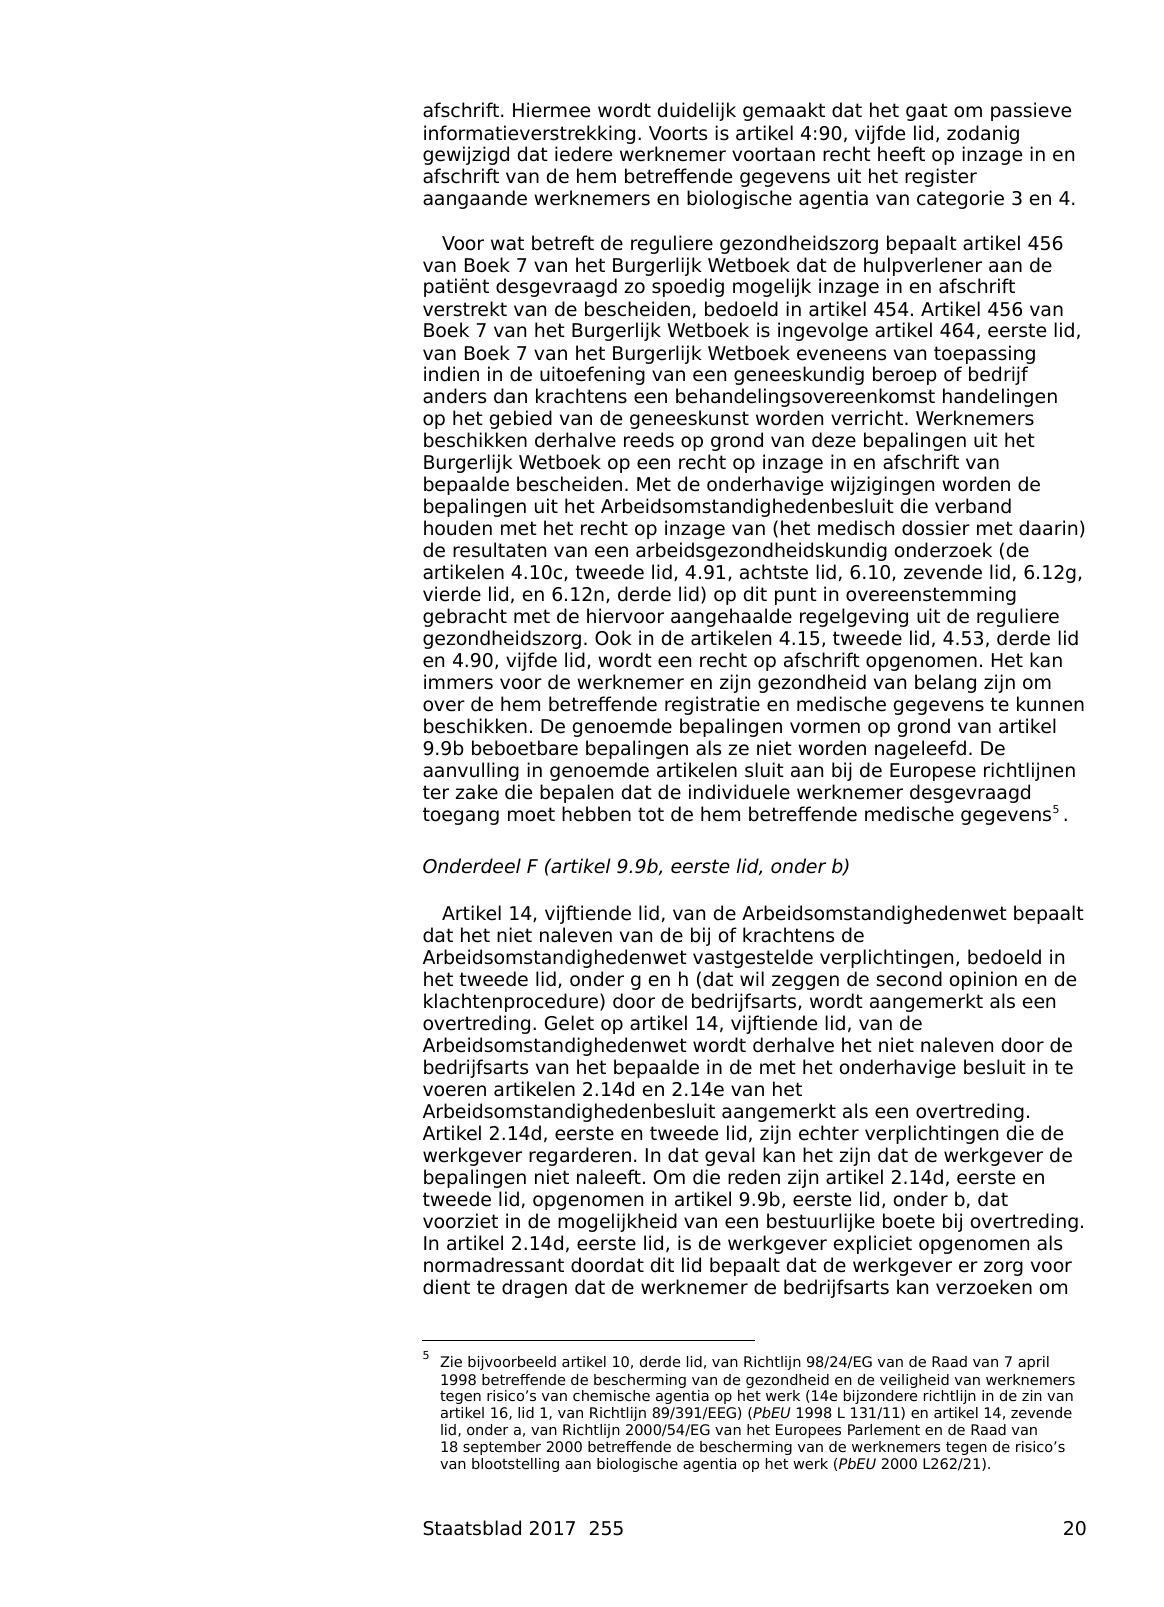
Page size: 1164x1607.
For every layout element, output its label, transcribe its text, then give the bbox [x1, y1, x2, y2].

text afschrift. Hiermee wordt duidelijk gemaakt dat het gaat om passieve informatieverstrekking. Voorts is artikel 4:90, vijfde lid, zodanig gewijzigd dat iedere werknemer voortaan recht heeft op inzage in en afschrift van de hem betreffende gegevens uit het register aangaande werknemers en biologische agentia van categorie 3 en 4. [422, 100, 1087, 210]
text Voor wat betreft de reguliere gezondheidszorg bepaalt artikel 456 van Boek 7 van het Burgerlijk Wetboek dat de hulpverlener aan de patiënt desgevraagd zo spoedig mogelijk inzage in en afschrift verstrekt van de bescheiden, bedoeld in artikel 454. Artikel 456 van Boek 7 van het Burgerlijk Wetboek is ingevolge artikel 464, eerste lid, van Boek 7 van het Burgerlijk Wetboek eveneens van toepassing indien in de uitoefening van een geneeskundig beroep of bedrijf anders dan krachtens een behandelingsovereenkomst handelingen op het gebied van de geneeskunst worden verricht. Werknemers beschikken derhalve reeds op grond van deze bepalingen uit het Burgerlijk Wetboek op een recht op inzage in en afschrift van bepaalde bescheiden. Met de onderhavige wijzigingen worden de bepalingen uit het Arbeidsomstandighedenbesluit die verband houden met het recht op inzage van (het medisch dossier met daarin) de resultaten van een arbeidsgezondheidskundig onderzoek (de artikelen 4.10c, tweede lid, 4.91, achtste lid, 6.10, zevende lid, 6.12g, vierde lid, en 6.12n, derde lid) op dit punt in overeenstemming gebracht met de hiervoor aangehaalde regelgeving uit de reguliere gezondheidszorg. Ook in de artikelen 4.15, tweede lid, 4.53, derde lid en 4.90, vijfde lid, wordt een recht op afschrift opgenomen. Het kan immers voor de werknemer en zijn gezondheid van belang zijn om over de hem betreffende registratie en medische gegevens te kunnen beschikken. De genoemde bepalingen vormen op grond van artikel 9.9b beboetbare bepalingen als ze niet worden nageleefd. De aanvulling in genoemde artikelen sluit aan bij de Europese richtlijnen ter zake die bepalen dat de individuele werknemer desgevraagd toegang moet hebben tot de hem betreffende medische gegevens. [422, 232, 1087, 826]
subtitle Onderdeel F (artikel 9.9b, eerste lid, onder b) [422, 856, 1087, 878]
text Artikel 14, vijftiende lid, van de Arbeidsomstandighedenwet bepaalt dat het niet naleven van de bij of krachtens de Arbeidsomstandighedenwet vastgestelde verplichtingen, bedoeld in het tweede lid, onder g en h (dat wil zeggen de second opinion en de klachtenprocedure) door de bedrijfsarts, wordt aangemerkt als een overtreding. Gelet op artikel 14, vijftiende lid, van de Arbeidsomstandighedenwet wordt derhalve het niet naleven door de bedrijfsarts van het bepaalde in de met het onderhavige besluit in te voeren artikelen 2.14d en 2.14e van het Arbeidsomstandighedenbesluit aangemerkt als een overtreding. Artikel 2.14d, eerste en tweede lid, zijn echter verplichtingen die de werkgever regarderen. In dat geval kan het zijn dat de werkgever de bepalingen niet naleeft. Om die reden zijn artikel 2.14d, eerste en tweede lid, opgenomen in artikel 9.9b, eerste lid, onder b, dat voorziet in de mogelijkheid van een bestuurlijke boete bij overtreding. In artikel 2.14d, eerste lid, is de werkgever expliciet opgenomen als normadressant doordat dit lid bepaalt dat de werkgever er zorg voor dient te dragen dat de werknemer de bedrijfsarts kan verzoeken om [422, 903, 1087, 1298]
text Zie bijvoorbeeld artikel 10, derde lid, van Richtlijn 98/24/EG van de Raad van 7 april 1998 betreffende de bescherming van de gezondheid en de veiligheid van werknemers tegen risico’s van chemische agentia op het werk (14e bijzondere richtlijn in de zin van artikel 16, lid 1, van Richtlijn 89/391/EEG) (PbEU 1998 L 131/11) en artikel 14, zevende lid, onder a, van Richtlijn 2000/54/EG van het Europees Parlement en de Raad van 18 september 2000 betreffende de bescherming van de werknemers tegen de risico’s van blootstelling aan biologische agentia op het werk (PbEU 2000 L262/21). [422, 1349, 1087, 1473]
